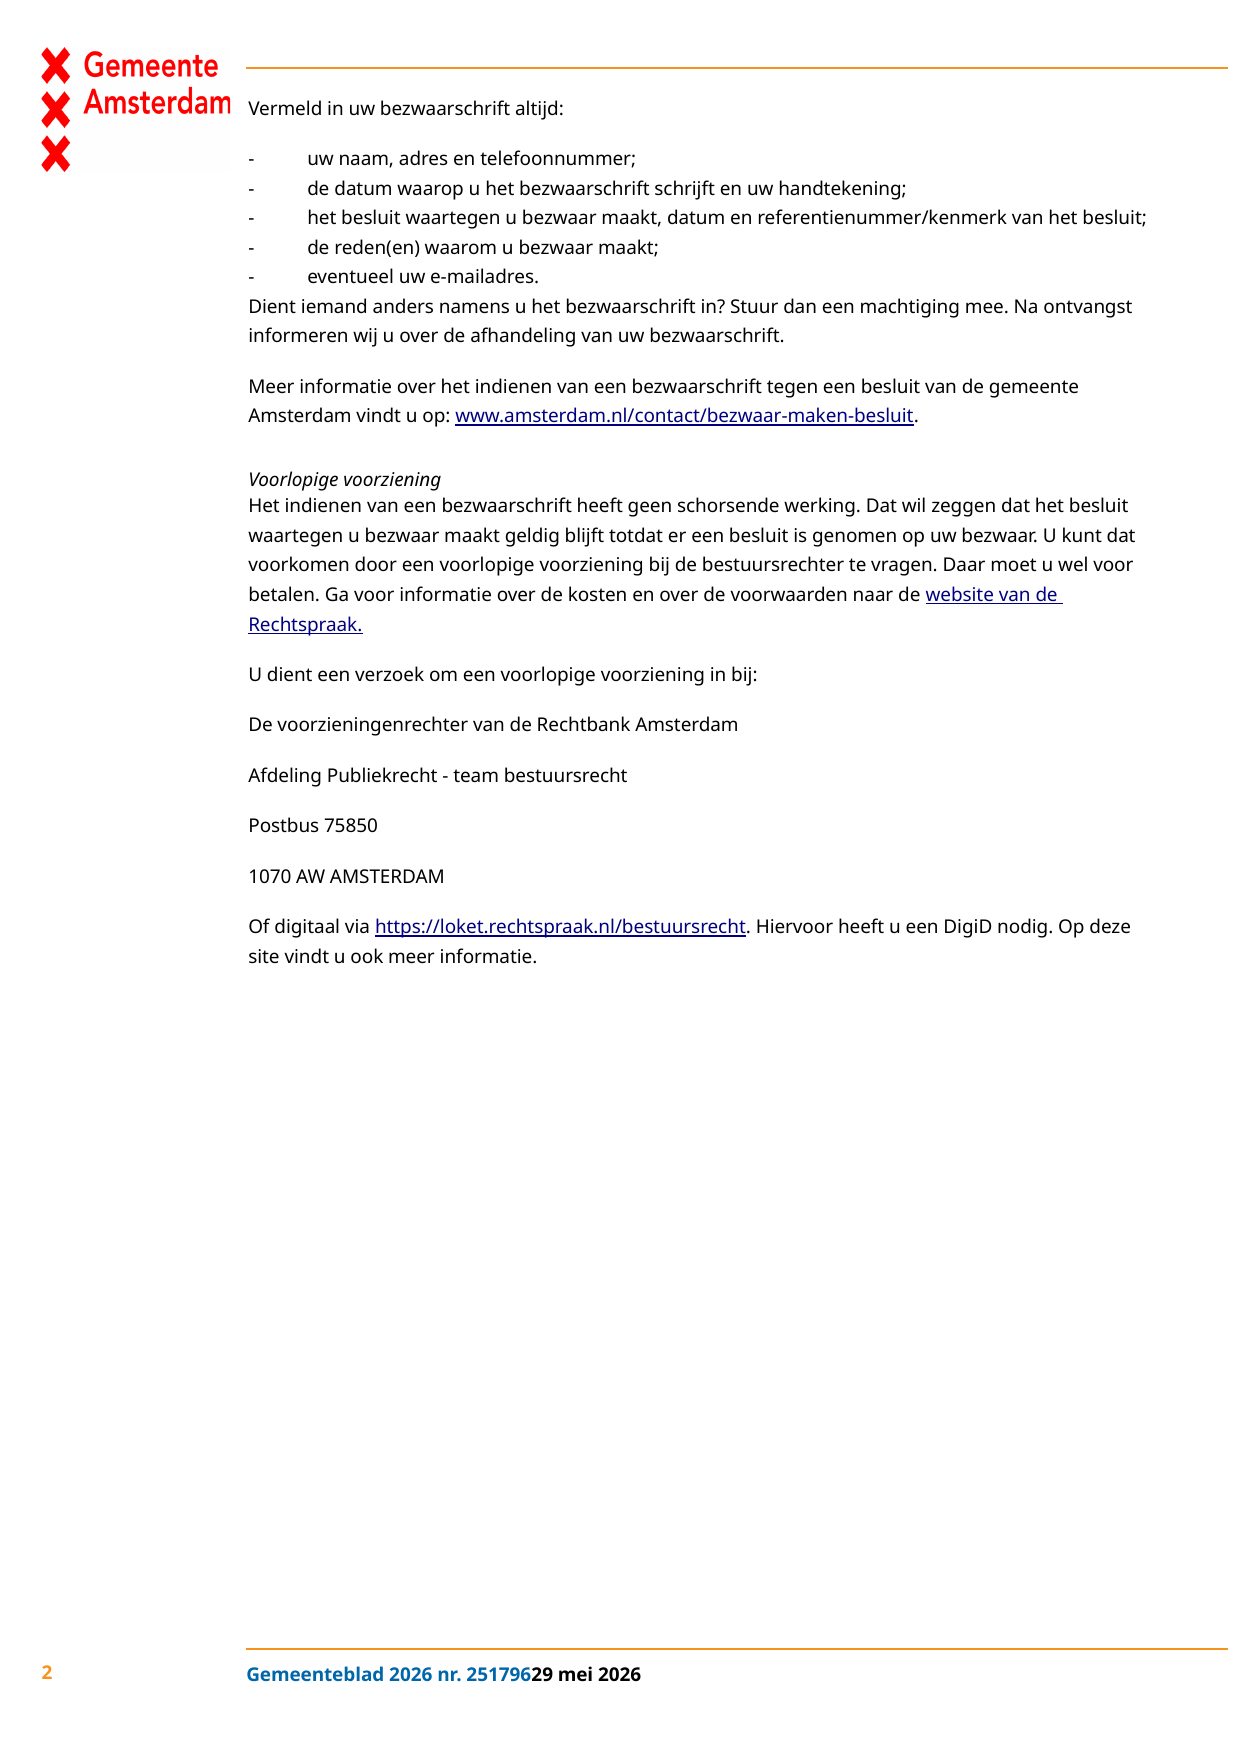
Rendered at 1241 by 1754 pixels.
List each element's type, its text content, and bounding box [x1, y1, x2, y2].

text Vermeld in uw bezwaarschrift altijd: [248, 95, 1152, 121]
list het besluit waartegen u bezwaar maakt, datum en referentienummer/kenmerk van het besluit; [248, 204, 1152, 230]
text U dient een verzoek om een voorlopige voorziening in bij: [248, 661, 1152, 687]
text De voorzieningenrechter van de Rechtbank Amsterdam [248, 712, 1152, 737]
text Meer informatie over het indienen van een bezwaarschrift tegen een besluit van de gemeente Amsterdam vindt u op: www.amsterdam.nl/contact/bezwaar-maken-besluit. [248, 373, 1152, 428]
text Afdeling Publiekrecht - team bestuursrecht [248, 762, 1152, 788]
list de datum waarop u het bezwaarschrift schrijft en uw handtekening; [248, 175, 1152, 201]
text Of digitaal via https://loket.rechtspraak.nl/bestuursrecht. Hiervoor heeft u een DigiD nodig. Op deze site vindt u ook meer informatie. [248, 913, 1152, 968]
text Het indienen van een bezwaarschrift heeft geen schorsende werking. Dat wil zeggen dat het besluit waartegen u bezwaar maakt geldig blijft totdat er een besluit is genomen op uw bezwaar. U kunt dat voorkomen door een voorlopige voorziening bij de bestuursrechter te vragen. Daar moet u wel voor betalen. Ga voor informatie over de kosten en over de voorwaarden naar de website van de Rechtspraak. [248, 492, 1152, 636]
list uw naam, adres en telefoonnummer; [248, 145, 1152, 171]
text Postbus 75850 [248, 812, 1152, 838]
text 1070 AW AMSTERDAM [248, 863, 1152, 888]
picture [41, 47, 231, 172]
list de reden(en) waarom u bezwaar maakt; [248, 234, 1152, 260]
text Dient iemand anders namens u het bezwaarschrift in? Stuur dan een machtiging mee. Na ontvangst informeren wij u over de afhandeling van uw bezwaarschrift. [248, 293, 1152, 348]
list eventueel uw e-mailadres. [248, 263, 1152, 289]
text Voorlopige voorziening [248, 467, 1152, 492]
